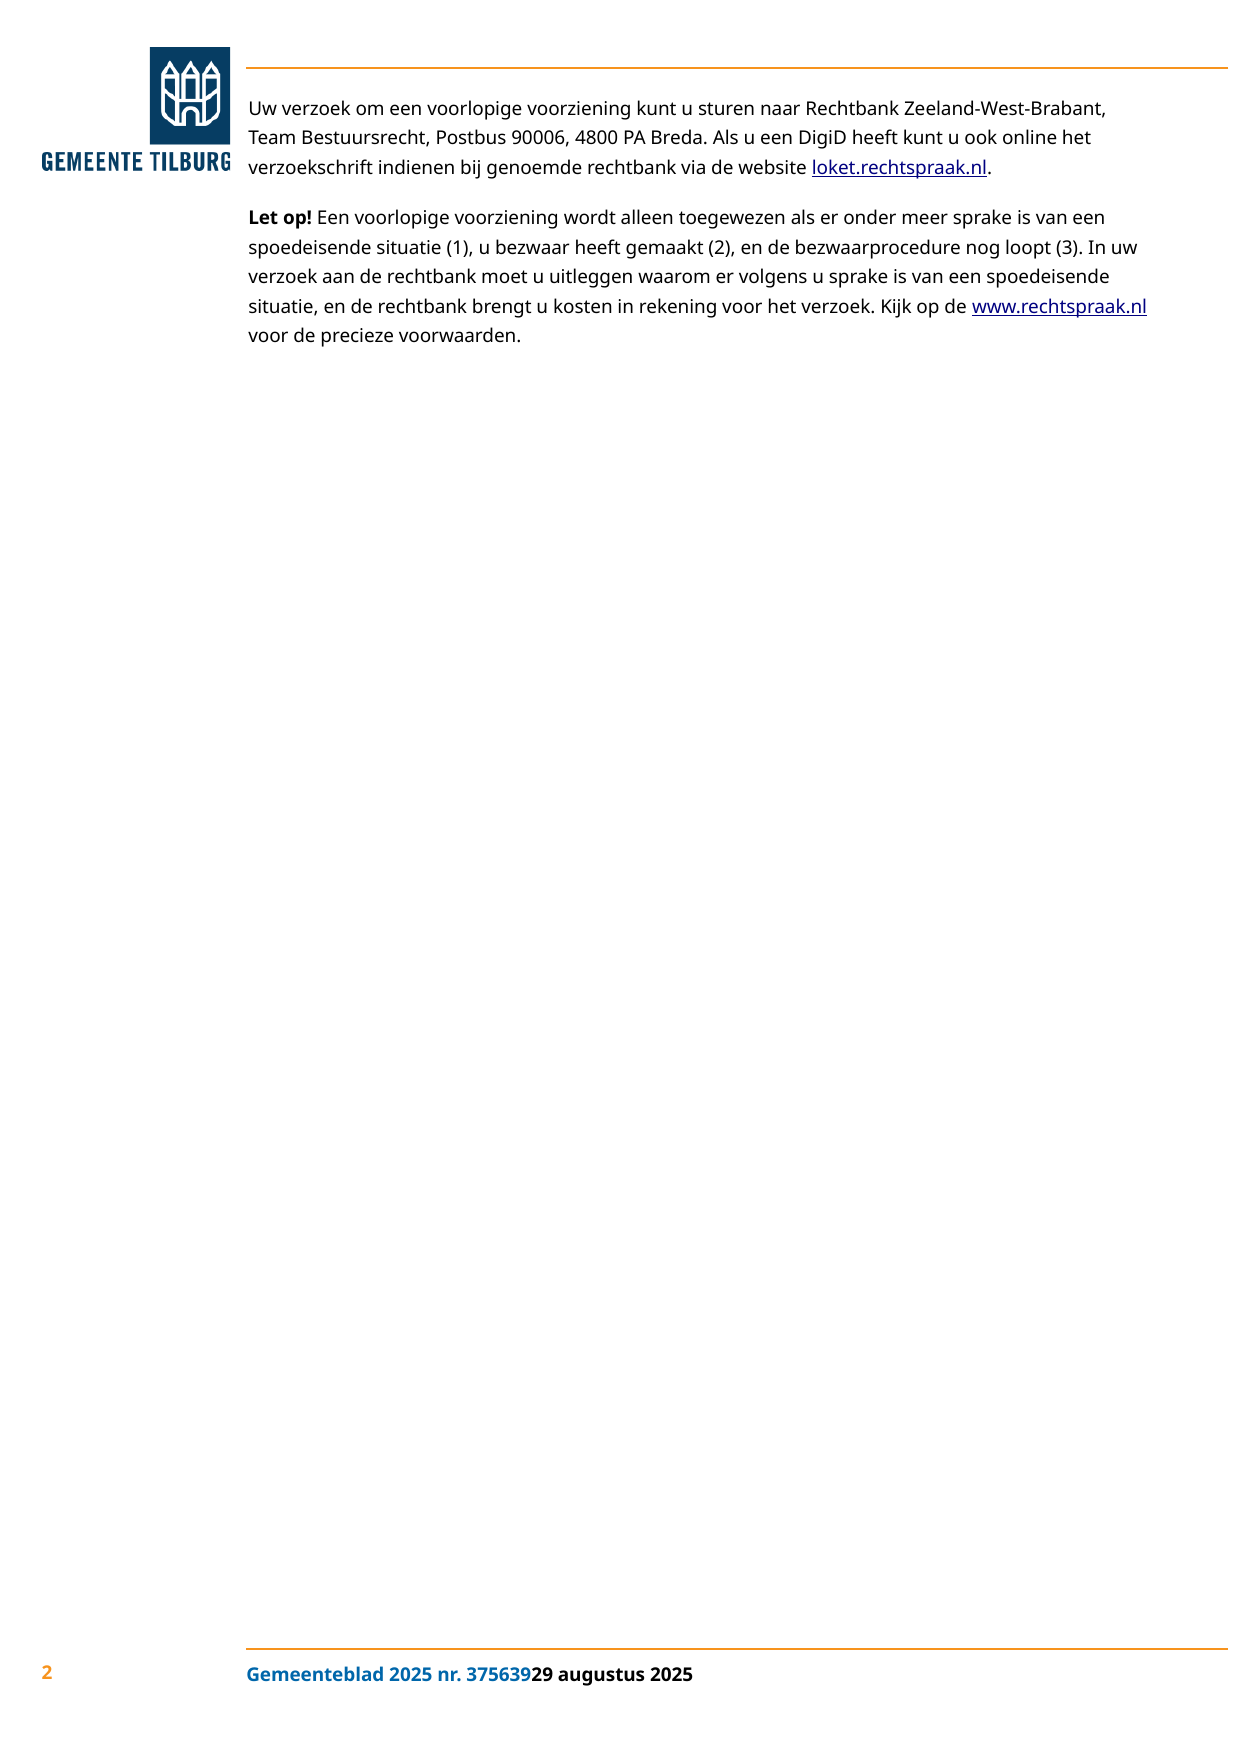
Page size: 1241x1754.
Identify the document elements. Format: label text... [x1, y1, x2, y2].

text Uw verzoek om een voorlopige voorziening kunt u sturen naar Rechtbank Zeeland-West-Brabant, Team Bestuursrecht, Postbus 90006, 4800 PA Breda. Als u een DigiD heeft kunt u ook online het verzoekschrift indienen bij genoemde rechtbank via de website loket.rechtspraak.nl. [248, 95, 1152, 180]
picture [41, 47, 231, 172]
text Let op! Een voorlopige voorziening wordt alleen toegewezen als er onder meer sprake is van een spoedeisende situatie (1), u bezwaar heeft gemaakt (2), en de bezwaarprocedure nog loopt (3). In uw verzoek aan de rechtbank moet u uitleggen waarom er volgens u sprake is van een spoedeisende situatie, en de rechtbank brengt u kosten in rekening voor het verzoek. Kijk op de www.rechtspraak.nl voor de precieze voorwaarden. [248, 204, 1152, 348]
